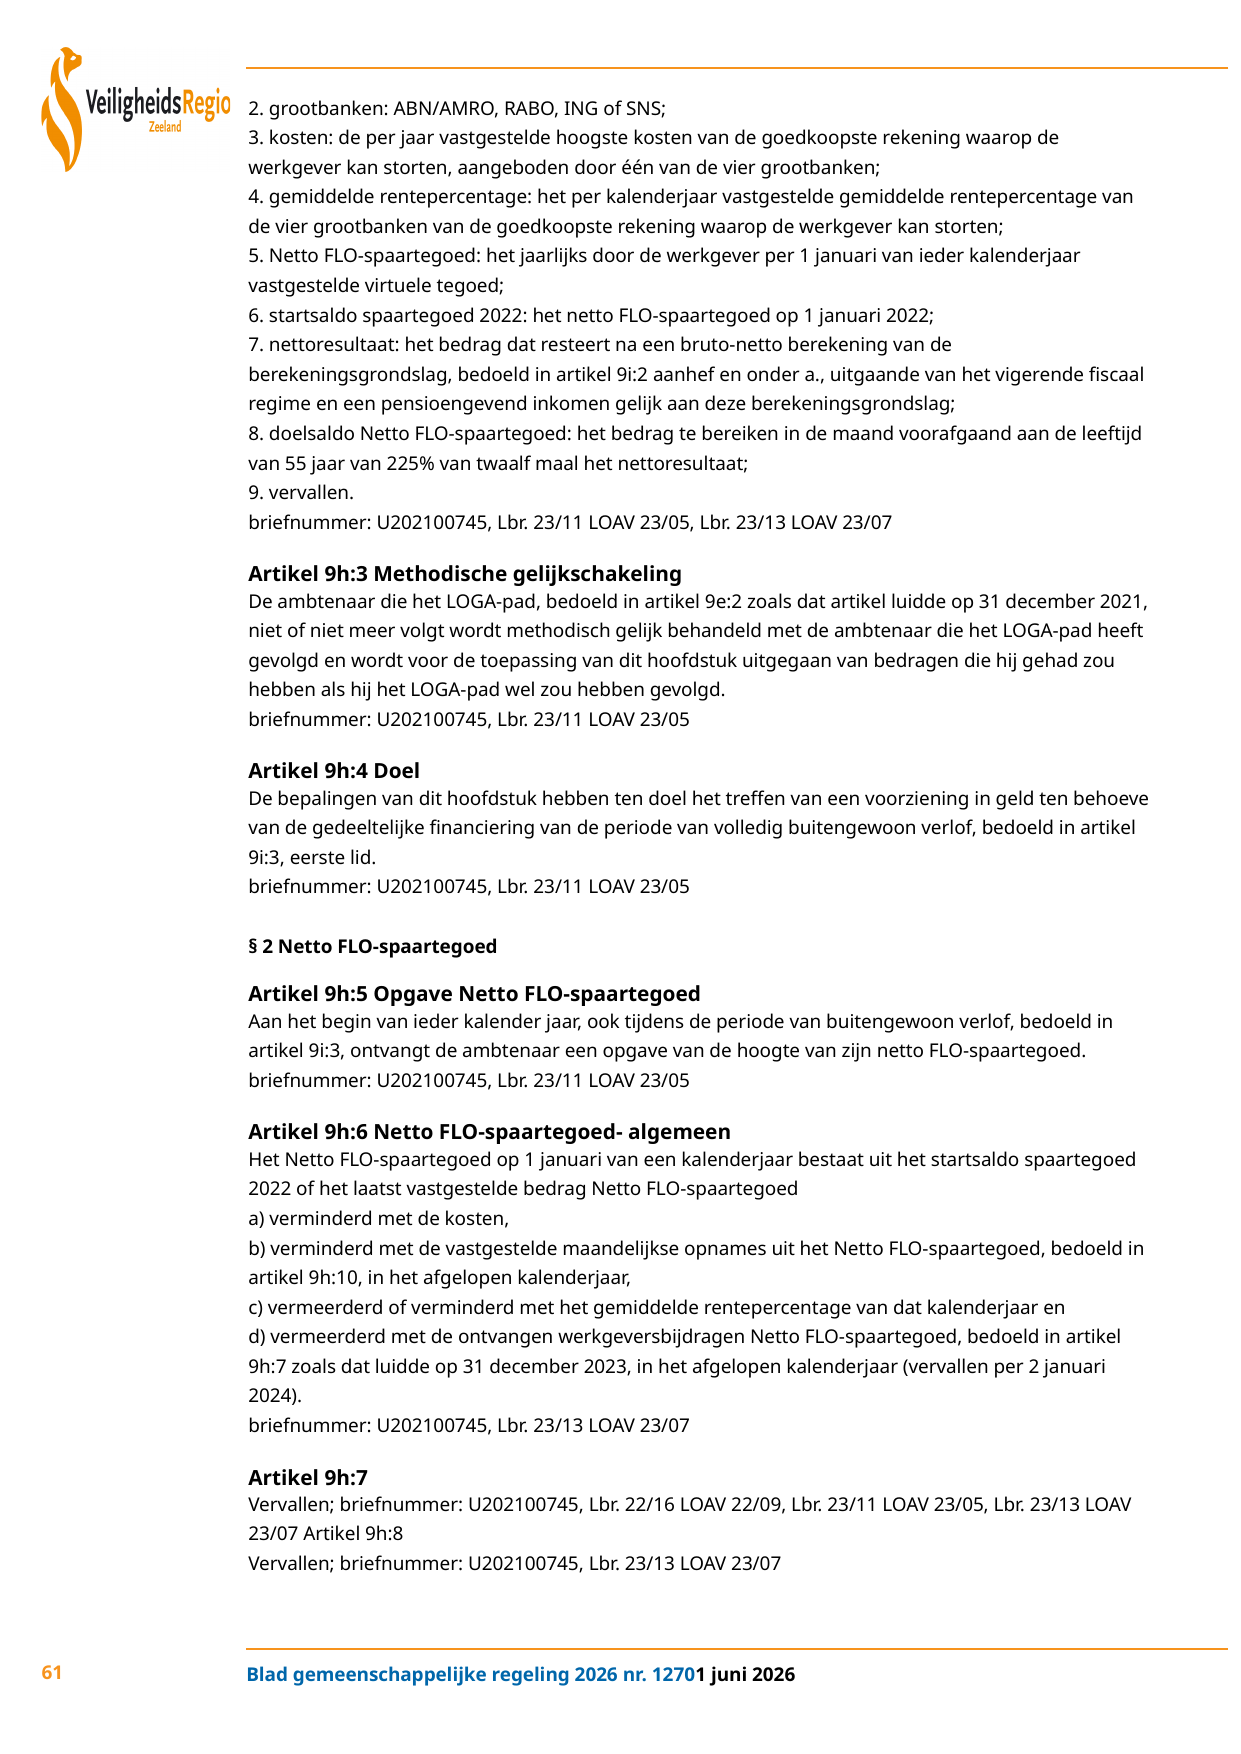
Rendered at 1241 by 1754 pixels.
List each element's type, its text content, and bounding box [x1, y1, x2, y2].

text b) verminderd met de vastgestelde maandelijkse opnames uit het Netto FLO-spaartegoed, bedoeld in artikel 9h:10, in het afgelopen kalenderjaar, [248, 1235, 1152, 1290]
text briefnummer: U202100745, Lbr. 23/13 LOAV 23/07 [248, 1412, 1152, 1438]
text c) vermeerderd of verminderd met het gemiddelde rentepercentage van dat kalenderjaar en [248, 1294, 1152, 1319]
text 4. gemiddelde rentepercentage: het per kalenderjaar vastgestelde gemiddelde rentepercentage van de vier grootbanken van de goedkoopste rekening waarop de werkgever kan storten; [248, 183, 1152, 239]
text a) verminderd met de kosten, [248, 1205, 1152, 1231]
text 7. nettoresultaat: het bedrag dat resteert na een bruto-netto berekening van de berekeningsgrondslag, bedoeld in artikel 9i:2 aanhef en onder a., uitgaande van het vigerende fiscaal regime en een pensioengevend inkomen gelijk aan deze berekeningsgrondslag; [248, 331, 1152, 416]
text briefnummer: U202100745, Lbr. 23/11 LOAV 23/05, Lbr. 23/13 LOAV 23/07 [248, 509, 1152, 535]
text 9. vervallen. [248, 479, 1152, 505]
text Vervallen; briefnummer: U202100745, Lbr. 22/16 LOAV 22/09, Lbr. 23/11 LOAV 23/05, Lbr. 23/13 LOAV 23/07 Artikel 9h:8 [248, 1491, 1152, 1546]
text Artikel 9h:5 Opgave Netto FLO-spaartegoed [248, 979, 1152, 1008]
text briefnummer: U202100745, Lbr. 23/11 LOAV 23/05 [248, 706, 1152, 732]
text Artikel 9h:4 Doel [248, 757, 1152, 785]
text briefnummer: U202100745, Lbr. 23/11 LOAV 23/05 [248, 1067, 1152, 1093]
text § 2 Netto FLO-spaartegoed [248, 933, 1152, 959]
text 8. doelsaldo Netto FLO-spaartegoed: het bedrag te bereiken in de maand voorafgaand aan de leeftijd van 55 jaar van 225% van twaalf maal het nettoresultaat; [248, 420, 1152, 476]
text Artikel 9h:6 Netto FLO-spaartegoed- algemeen [248, 1117, 1152, 1146]
text De ambtenaar die het LOGA-pad, bedoeld in artikel 9e:2 zoals dat artikel luidde op 31 december 2021, niet of niet meer volgt wordt methodisch gelijk behandeld met de ambtenaar die het LOGA-pad heeft gevolgd en wordt voor de toepassing van dit hoofdstuk uitgegaan van bedragen die hij gehad zou hebben als hij het LOGA-pad wel zou hebben gevolgd. [248, 588, 1152, 702]
text briefnummer: U202100745, Lbr. 23/11 LOAV 23/05 [248, 874, 1152, 899]
text Artikel 9h:7 [248, 1463, 1152, 1491]
text 3. kosten: de per jaar vastgestelde hoogste kosten van de goedkoopste rekening waarop de werkgever kan storten, aangeboden door één van de vier grootbanken; [248, 124, 1152, 180]
text 6. startsaldo spaartegoed 2022: het netto FLO-spaartegoed op 1 januari 2022; [248, 302, 1152, 328]
text Aan het begin van ieder kalender jaar, ook tijdens de periode van buitengewoon verlof, bedoeld in artikel 9i:3, ontvangt de ambtenaar een opgave van de hoogte van zijn netto FLO-spaartegoed. [248, 1008, 1152, 1063]
text De bepalingen van dit hoofdstuk hebben ten doel het treffen van een voorziening in geld ten behoeve van de gedeeltelijke financiering van de periode van volledig buitengewoon verlof, bedoeld in artikel 9i:3, eerste lid. [248, 785, 1152, 870]
text 5. Netto FLO-spaartegoed: het jaarlijks door de werkgever per 1 januari van ieder kalenderjaar vastgestelde virtuele tegoed; [248, 243, 1152, 298]
text d) vermeerderd met de ontvangen werkgeversbijdragen Netto FLO-spaartegoed, bedoeld in artikel 9h:7 zoals dat luidde op 31 december 2023, in het afgelopen kalenderjaar (vervallen per 2 januari 2024). [248, 1323, 1152, 1408]
picture [41, 47, 231, 172]
text Artikel 9h:3 Methodische gelijkschakeling [248, 559, 1152, 588]
text Vervallen; briefnummer: U202100745, Lbr. 23/13 LOAV 23/07 [248, 1550, 1152, 1576]
text 2. grootbanken: ABN/AMRO, RABO, ING of SNS; [248, 95, 1152, 121]
text Het Netto FLO-spaartegoed op 1 januari van een kalenderjaar bestaat uit het startsaldo spaartegoed 2022 of het laatst vastgestelde bedrag Netto FLO-spaartegoed [248, 1146, 1152, 1201]
